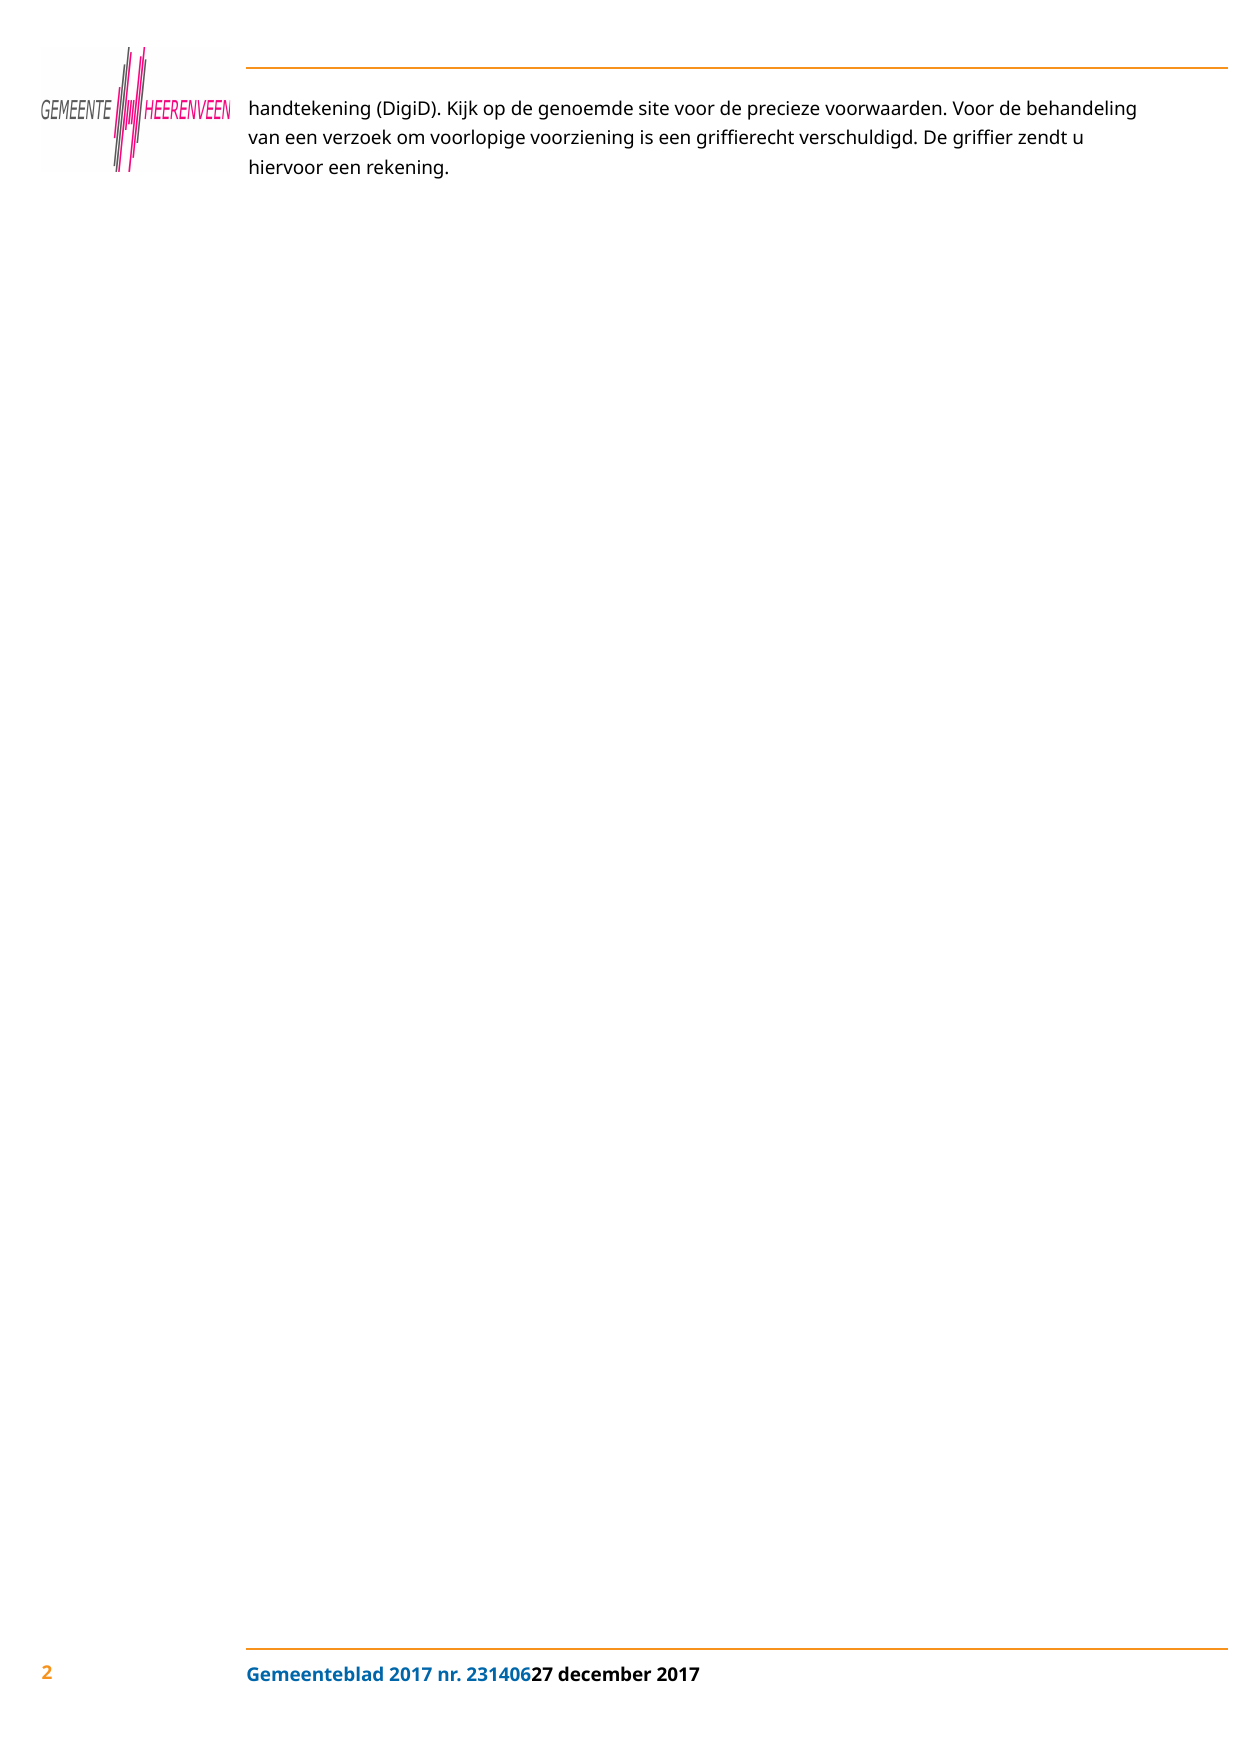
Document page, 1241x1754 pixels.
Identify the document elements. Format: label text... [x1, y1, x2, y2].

text handtekening (DigiD). Kijk op de genoemde site voor de precieze voorwaarden. Voor de behandeling van een verzoek om voorlopige voorziening is een griffierecht verschuldigd. De griffier zendt u hiervoor een rekening. [248, 95, 1152, 180]
picture [41, 47, 231, 172]
